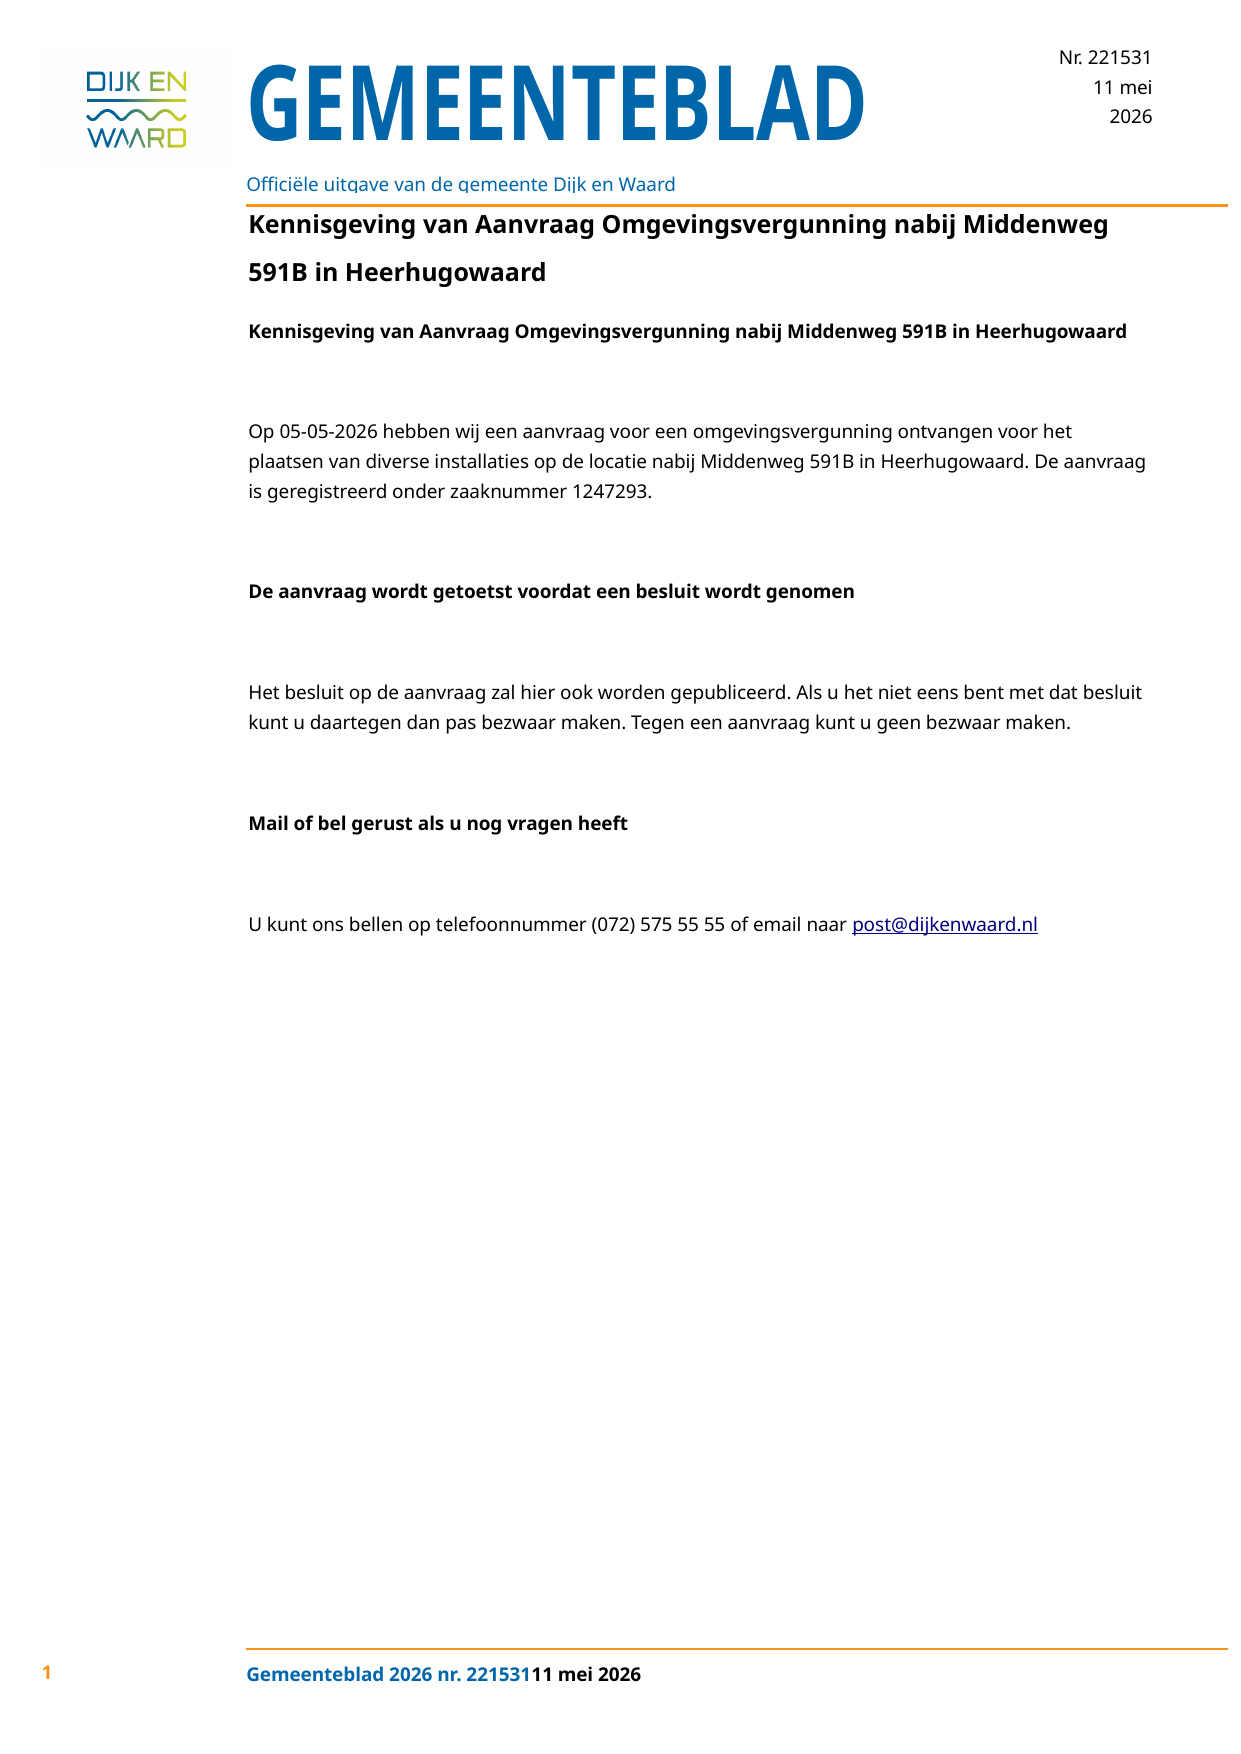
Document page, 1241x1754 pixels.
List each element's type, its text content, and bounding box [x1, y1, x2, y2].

text De aanvraag wordt getoetst voordat een besluit wordt genomen [248, 579, 1152, 604]
text Mail of bel gerust als u nog vragen heeft [248, 810, 1152, 836]
text Kennisgeving van Aanvraag Omgevingsvergunning nabij Middenweg 591B in Heerhugowaard [248, 207, 1152, 288]
text Kennisgeving van Aanvraag Omgevingsvergunning nabij Middenweg 591B in Heerhugowaard [248, 318, 1152, 344]
text Het besluit op de aanvraag zal hier ook worden gepubliceerd. Als u het niet eens bent met dat besluit kunt u daartegen dan pas bezwaar maken. Tegen een aanvraag kunt u geen bezwaar maken. [248, 679, 1152, 735]
picture [41, 47, 231, 172]
text Op 05-05-2026 hebben wij een aanvraag voor een omgevingsvergunning ontvangen voor het plaatsen van diverse installaties op de locatie nabij Middenweg 591B in Heerhugowaard. De aanvraag is geregistreerd onder zaaknummer 1247293. [248, 419, 1152, 504]
text U kunt ons bellen op telefoonnummer (072) 575 55 55 of email naar post@dijkenwaard.nl [248, 911, 1152, 937]
